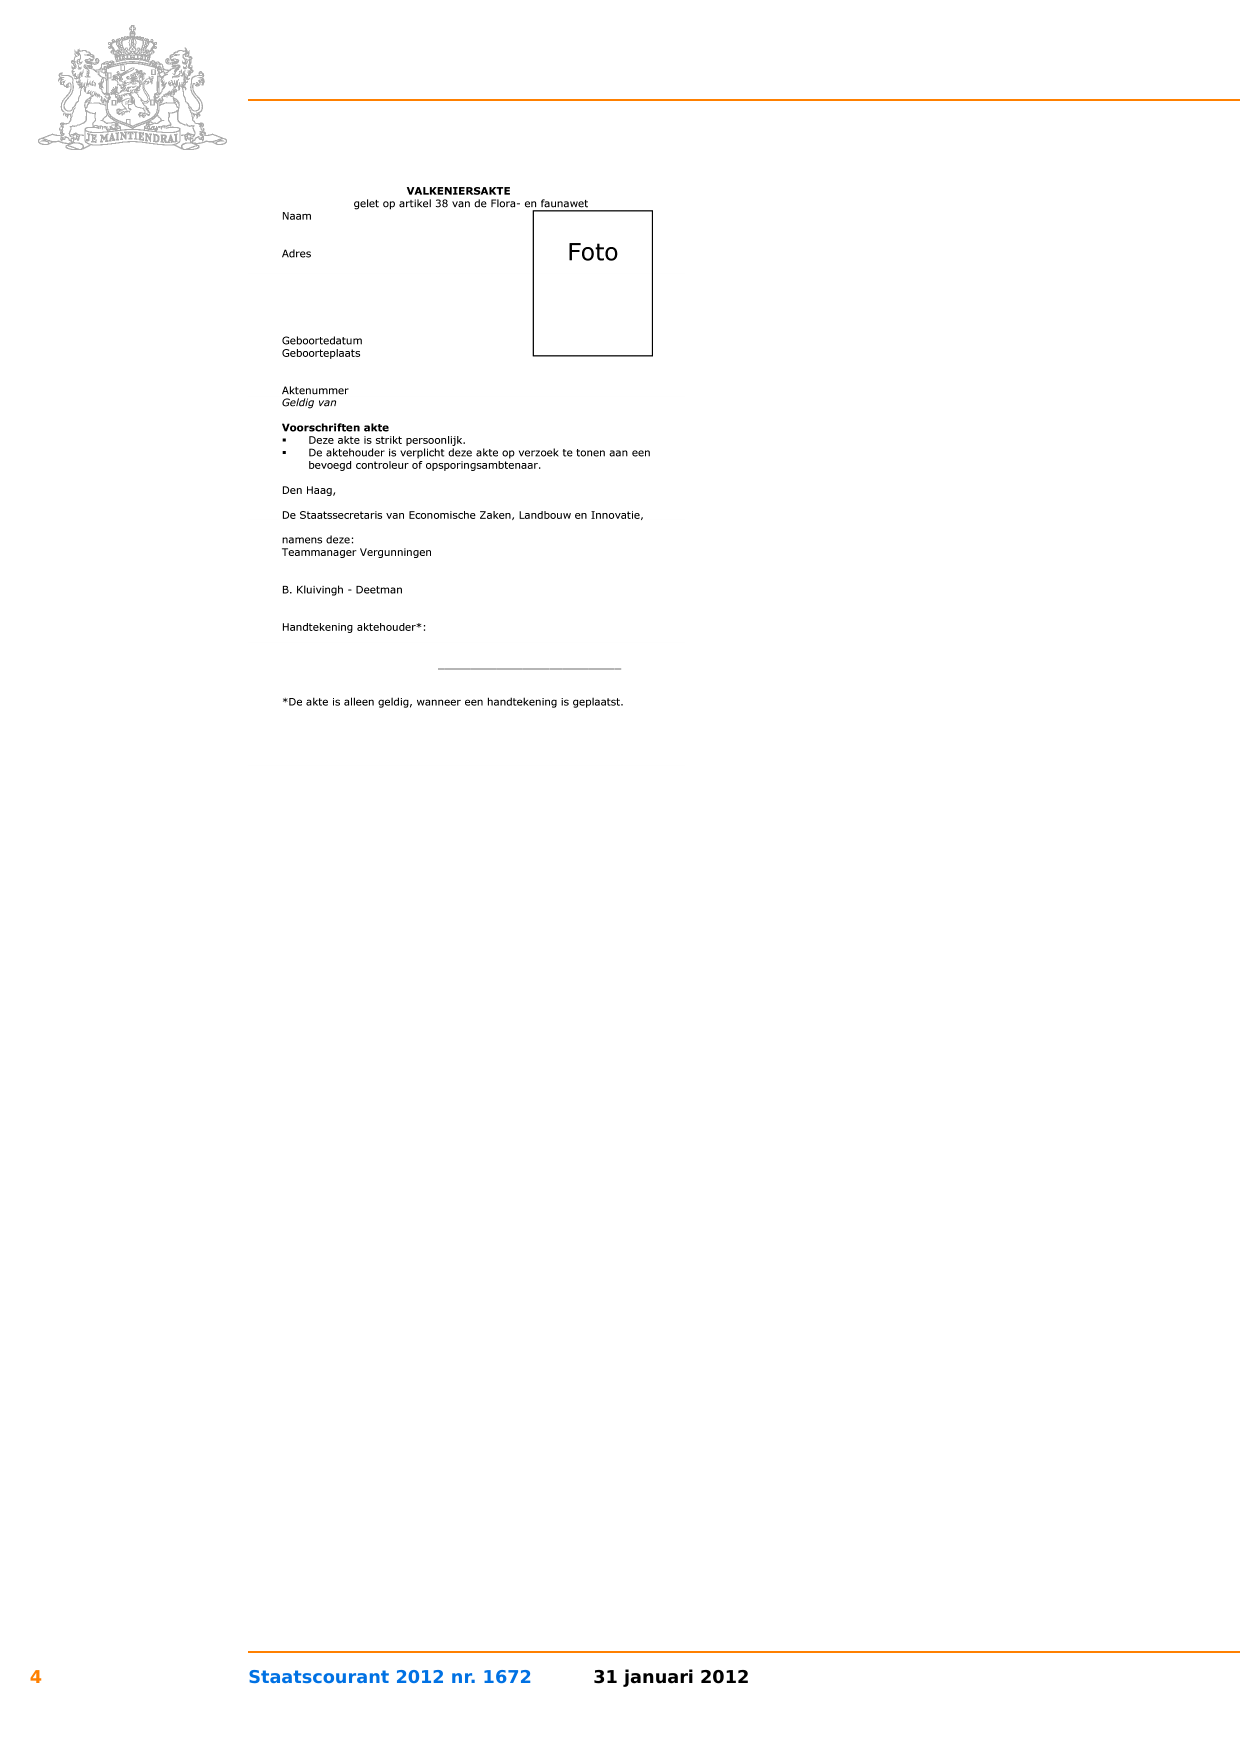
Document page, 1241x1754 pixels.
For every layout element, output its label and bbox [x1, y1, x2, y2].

picture [248, 151, 685, 766]
picture [38, 25, 227, 150]
